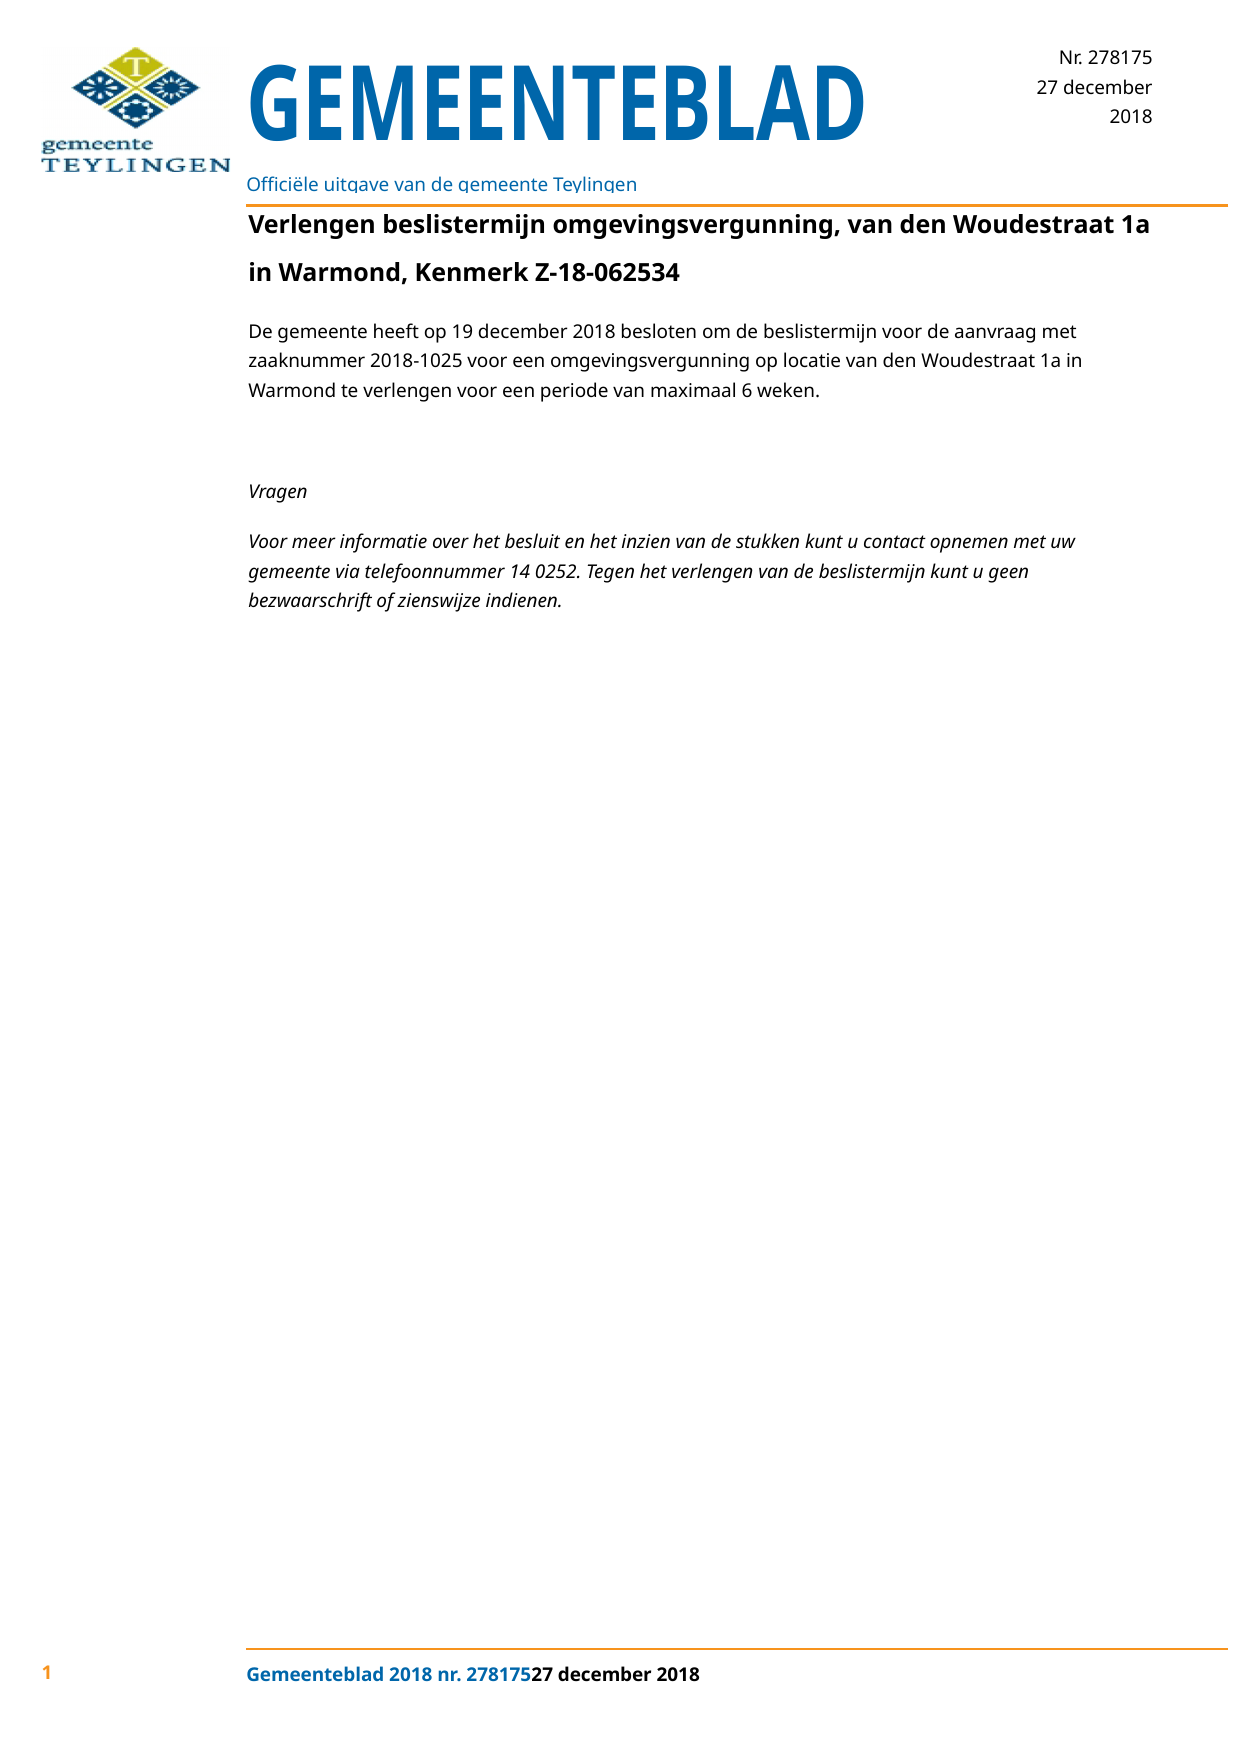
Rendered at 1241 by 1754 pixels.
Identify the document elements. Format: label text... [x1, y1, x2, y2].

text Verlengen beslistermijn omgevingsvergunning, van den Woudestraat 1a in Warmond, Kenmerk Z-18-062534 [248, 207, 1152, 288]
picture [41, 47, 231, 172]
text Vragen [248, 478, 1152, 504]
text De gemeente heeft op 19 december 2018 besloten om de beslistermijn voor de aanvraag met zaaknummer 2018-1025 voor een omgevingsvergunning op locatie van den Woudestraat 1a in Warmond te verlengen voor een periode van maximaal 6 weken. [248, 318, 1152, 403]
text Voor meer informatie over het besluit en het inzien van de stukken kunt u contact opnemen met uw gemeente via telefoonnummer 14 0252. Tegen het verlengen van de beslistermijn kunt u geen bezwaarschrift of zienswijze indienen. [248, 528, 1152, 613]
